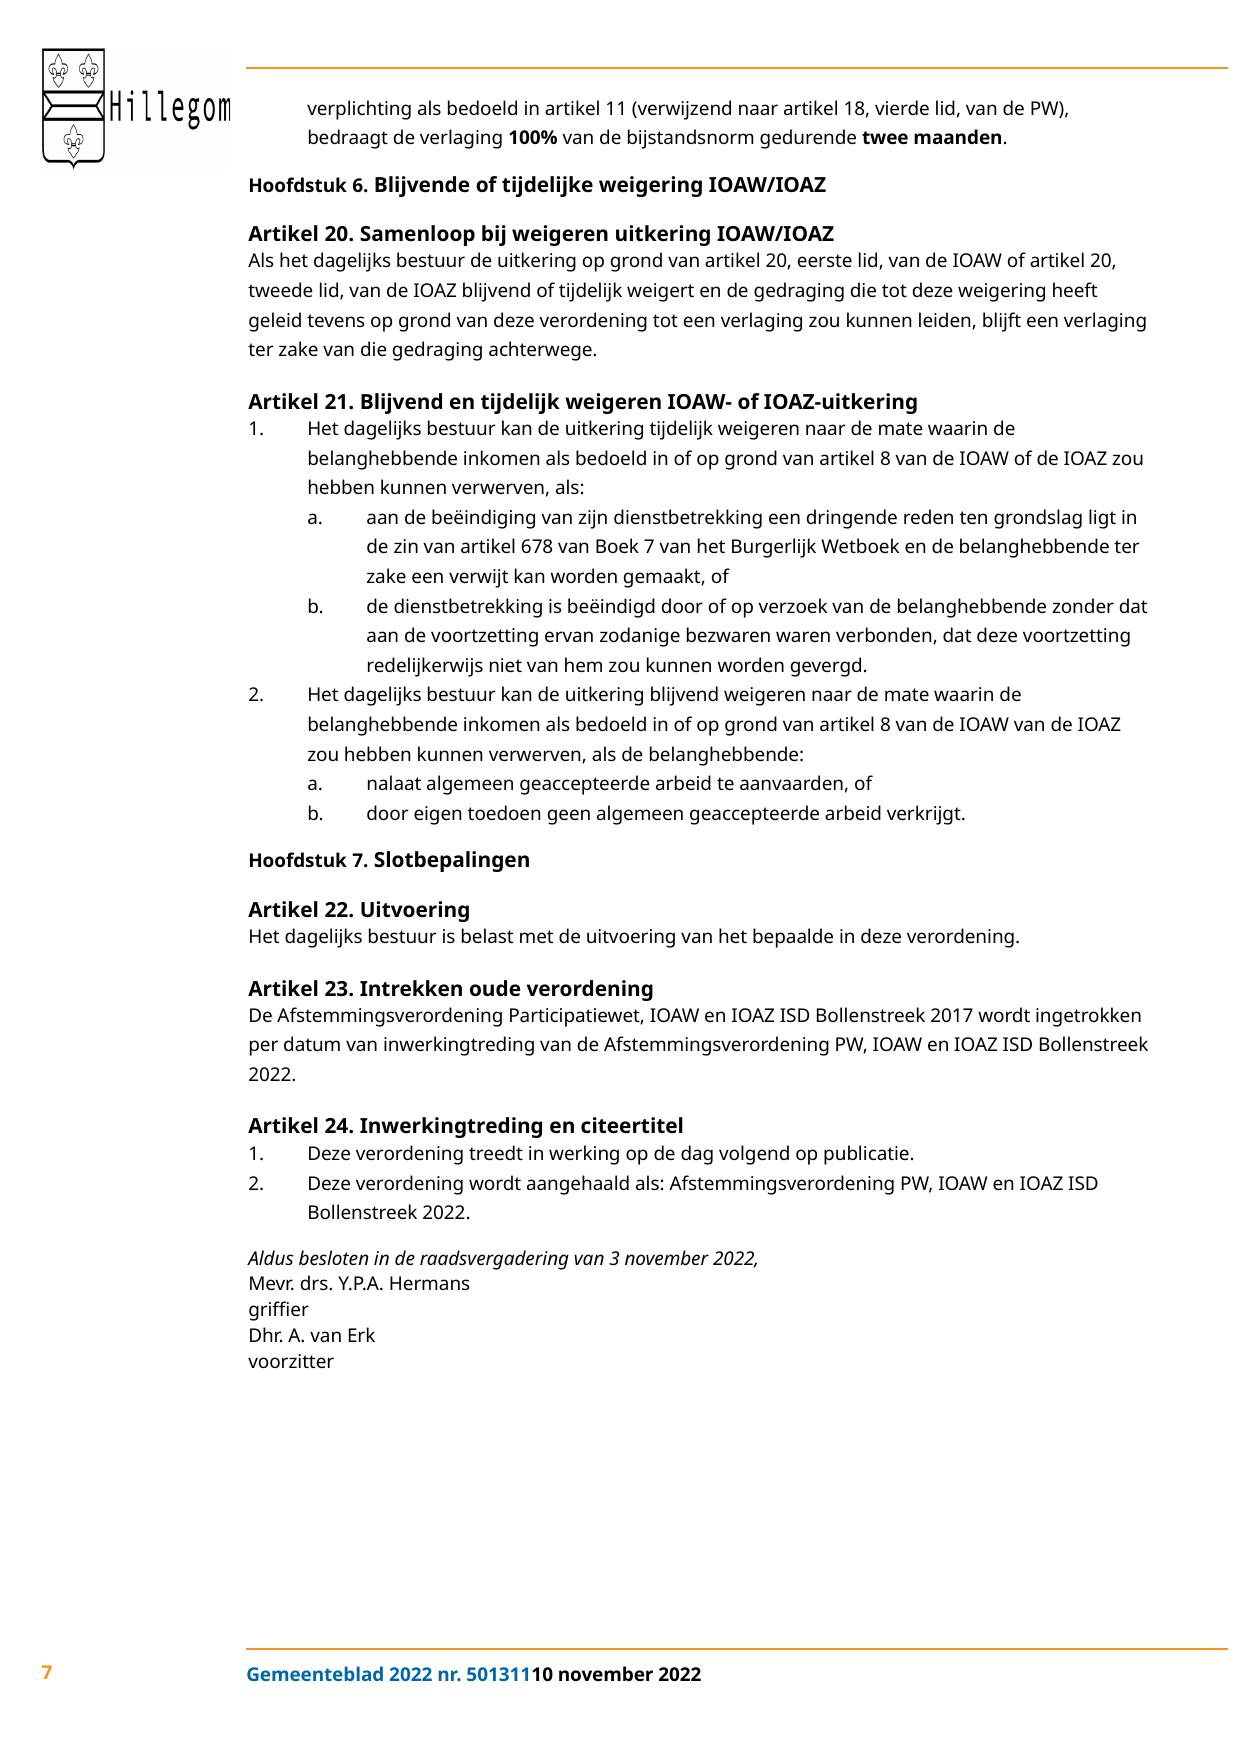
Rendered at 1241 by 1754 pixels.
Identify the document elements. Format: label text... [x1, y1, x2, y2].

text Artikel 21. Blijvend en tijdelijk weigeren IOAW- of IOAZ-uitkering [248, 387, 1152, 415]
text Aldus besloten in de raadsvergadering van 3 november 2022, [248, 1245, 1152, 1271]
list de dienstbetrekking is beëindigd door of op verzoek van de belanghebbende zonder dat aan de voortzetting ervan zodanige bezwaren waren verbonden, dat deze voortzetting redelijkerwijs niet van hem zou kunnen worden gevergd. [307, 593, 1152, 678]
text griffier [248, 1296, 1152, 1322]
list Deze verordening wordt aangehaald als: Afstemmingsverordening PW, IOAW en IOAZ ISD Bollenstreek 2022. [248, 1170, 1152, 1225]
list Deze verordening treedt in werking op de dag volgend op publicatie. [248, 1140, 1152, 1166]
list Het dagelijks bestuur kan de uitkering blijvend weigeren naar de mate waarin de belanghebbende inkomen als bedoeld in of op grond van artikel 8 van de IOAW van de IOAZ zou hebben kunnen verwerven, als de belanghebbende: [248, 682, 1152, 766]
text Dhr. A. van Erk [248, 1322, 1152, 1348]
text Artikel 23. Intrekken oude verordening [248, 974, 1152, 1002]
list aan de beëindiging van zijn dienstbetrekking een dringende reden ten grondslag ligt in de zin van artikel 678 van Boek 7 van het Burgerlijk Wetboek en de belanghebbende ter zake een verwijt kan worden gemaakt, of [307, 504, 1152, 589]
text Hoofdstuk 7. Slotbepalingen [248, 846, 1152, 874]
text Artikel 24. Inwerkingtreding en citeertitel [248, 1112, 1152, 1140]
text Het dagelijks bestuur is belast met de uitvoering van het bepaalde in deze verordening. [248, 923, 1152, 949]
text Mevr. drs. Y.P.A. Hermans [248, 1271, 1152, 1296]
list door eigen toedoen geen algemeen geaccepteerde arbeid verkrijgt. [307, 800, 1152, 826]
list Het dagelijks bestuur kan de uitkering tijdelijk weigeren naar de mate waarin de belanghebbende inkomen als bedoeld in of op grond van artikel 8 van de IOAW of de IOAZ zou hebben kunnen verwerven, als: [248, 415, 1152, 500]
text voorzitter [248, 1348, 1152, 1373]
list verplichting als bedoeld in artikel 11 (verwijzend naar artikel 18, vierde lid, van de PW), bedraagt de verlaging 100% van de bijstandsnorm gedurende twee maanden. [248, 95, 1152, 150]
list nalaat algemeen geaccepteerde arbeid te aanvaarden, of [307, 770, 1152, 796]
text Artikel 22. Uitvoering [248, 895, 1152, 923]
picture [41, 47, 231, 172]
text Hoofdstuk 6. Blijvende of tijdelijke weigering IOAW/IOAZ [248, 170, 1152, 198]
text Artikel 20. Samenloop bij weigeren uitkering IOAW/IOAZ [248, 219, 1152, 248]
text De Afstemmingsverordening Participatiewet, IOAW en IOAZ ISD Bollenstreek 2017 wordt ingetrokken per datum van inwerkingtreding van de Afstemmingsverordening PW, IOAW en IOAZ ISD Bollenstreek 2022. [248, 1002, 1152, 1087]
text Als het dagelijks bestuur de uitkering op grond van artikel 20, eerste lid, van de IOAW of artikel 20, tweede lid, van de IOAZ blijvend of tijdelijk weigert en de gedraging die tot deze weigering heeft geleid tevens op grond van deze verordening tot een verlaging zou kunnen leiden, blijft een verlaging ter zake van die gedraging achterwege. [248, 248, 1152, 362]
